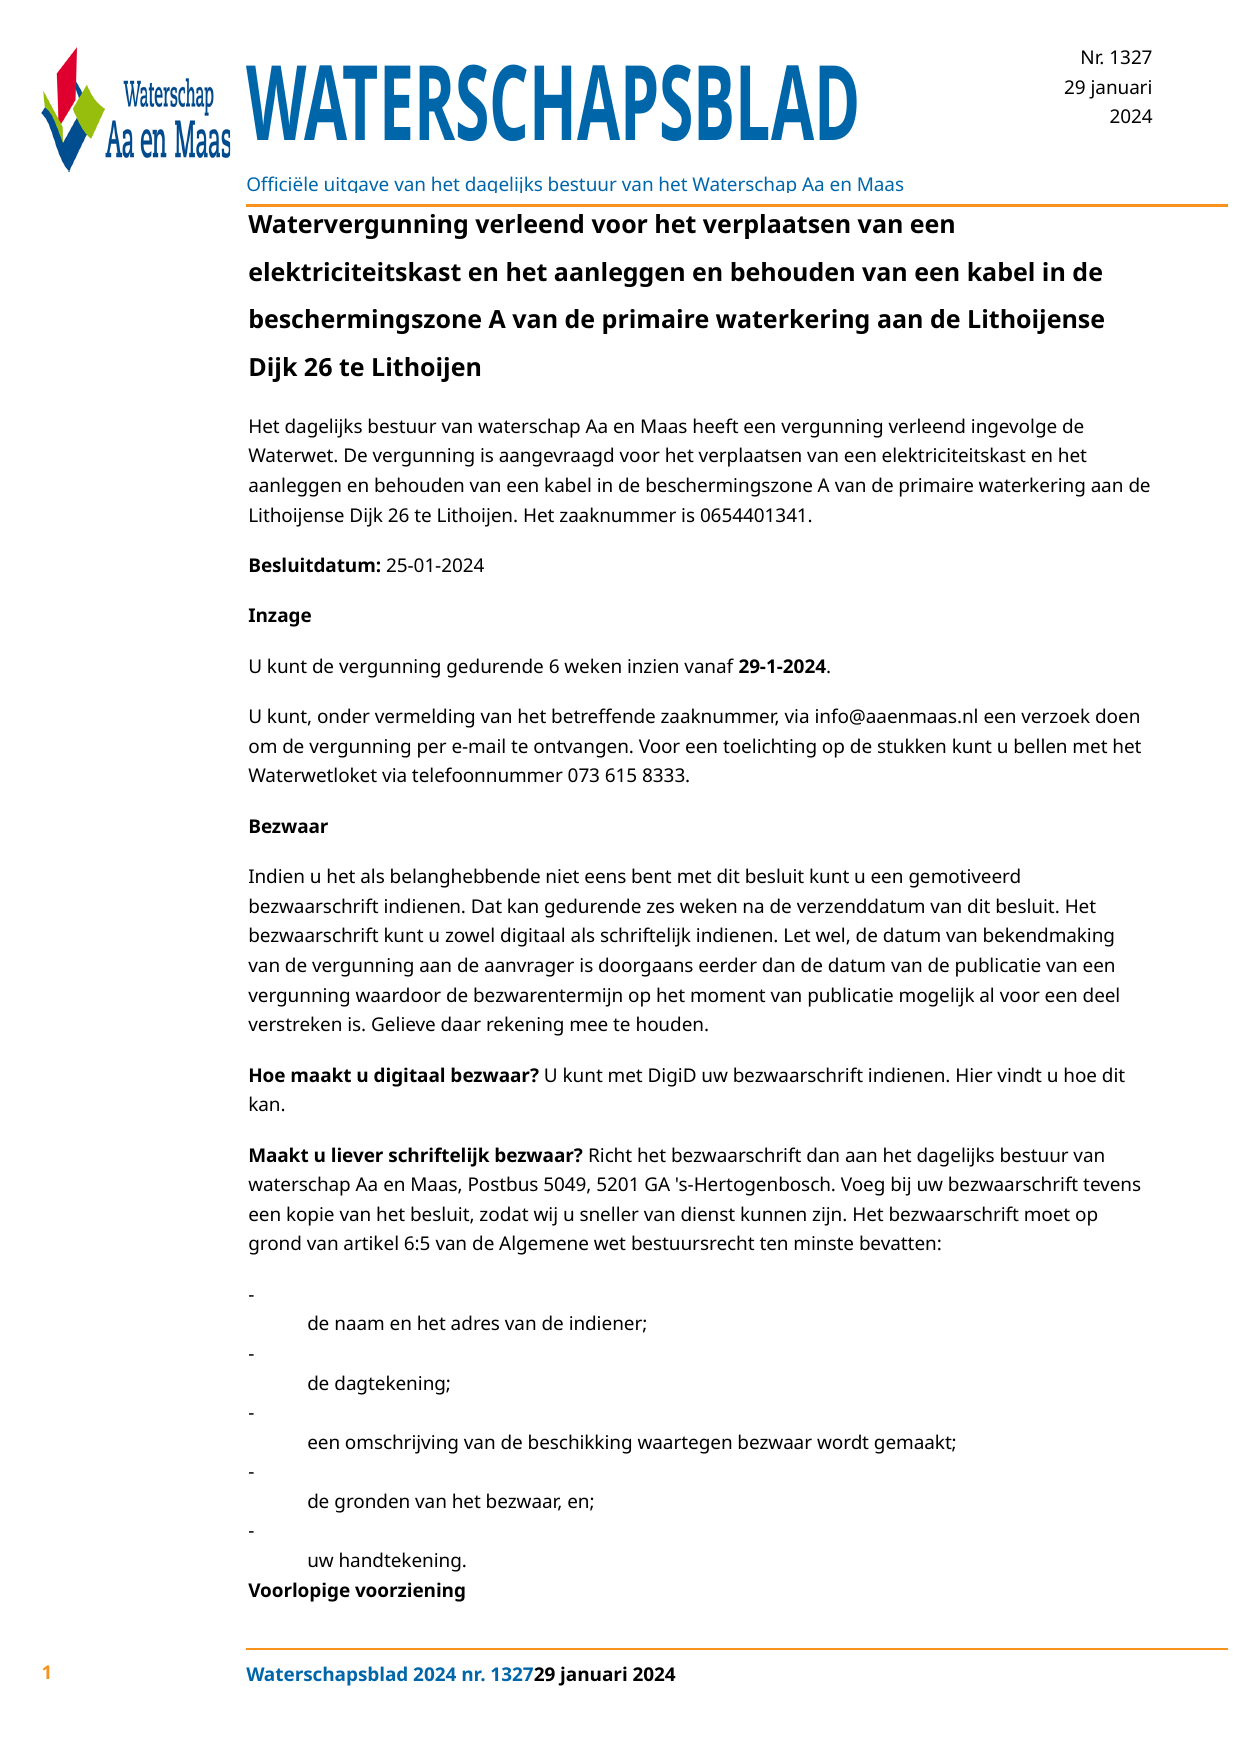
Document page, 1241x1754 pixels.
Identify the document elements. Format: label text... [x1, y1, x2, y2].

list een omschrijving van de beschikking waartegen bezwaar wordt gemaakt; [248, 1429, 1152, 1455]
text Indien u het als belanghebbende niet eens bent met dit besluit kunt u een gemotiveerd bezwaarschrift indienen. Dat kan gedurende zes weken na de verzenddatum van dit besluit. Het bezwaarschrift kunt u zowel digitaal als schriftelijk indienen. Let wel, de datum van bekendmaking van de vergunning aan de aanvrager is doorgaans eerder dan de datum van de publicatie van een vergunning waardoor de bezwarentermijn op het moment van publicatie mogelijk al voor een deel verstreken is. Gelieve daar rekening mee te houden. [248, 863, 1152, 1037]
list de gronden van het bezwaar, en; [248, 1488, 1152, 1514]
text Besluitdatum: 25-01-2024 [248, 552, 1152, 578]
text Voorlopige voorziening [248, 1577, 1152, 1603]
text Het dagelijks bestuur van waterschap Aa en Maas heeft een vergunning verleend ingevolge de Waterwet. De vergunning is aangevraagd voor het verplaatsen van een elektriciteitskast en het aanleggen en behouden van een kabel in de beschermingszone A van de primaire waterkering aan de Lithoijense Dijk 26 te Lithoijen. Het zaaknummer is 0654401341. [248, 413, 1152, 528]
text U kunt de vergunning gedurende 6 weken inzien vanaf 29-1-2024. [248, 653, 1152, 679]
text Bezwaar [248, 813, 1152, 839]
list de naam en het adres van de indiener; [248, 1311, 1152, 1336]
text Hoe maakt u digitaal bezwaar? U kunt met DigiD uw bezwaarschrift indienen. Hier vindt u hoe dit kan. [248, 1062, 1152, 1117]
text Watervergunning verleend voor het verplaatsen van een elektriciteitskast en het aanleggen en behouden van een kabel in de beschermingszone A van de primaire waterkering aan de Lithoijense Dijk 26 te Lithoijen [248, 207, 1152, 384]
text U kunt, onder vermelding van het betreffende zaaknummer, via info@aaenmaas.nl een verzoek doen om de vergunning per e-mail te ontvangen. Voor een toelichting op de stukken kunt u bellen met het Waterwetloket via telefoonnummer 073 615 8333. [248, 703, 1152, 788]
list de dagtekening; [248, 1370, 1152, 1396]
text Maakt u liever schriftelijk bezwaar? Richt het bezwaarschrift dan aan het dagelijks bestuur van waterschap Aa en Maas, Postbus 5049, 5201 GA 's-Hertogenbosch. Voeg bij uw bezwaarschrift tevens een kopie van het besluit, zodat wij u sneller van dienst kunnen zijn. Het bezwaarschrift moet op grond van artikel 6:5 van de Algemene wet bestuursrecht ten minste bevatten: [248, 1142, 1152, 1256]
text Inzage [248, 603, 1152, 628]
picture [41, 47, 231, 172]
list uw handtekening. [248, 1547, 1152, 1573]
